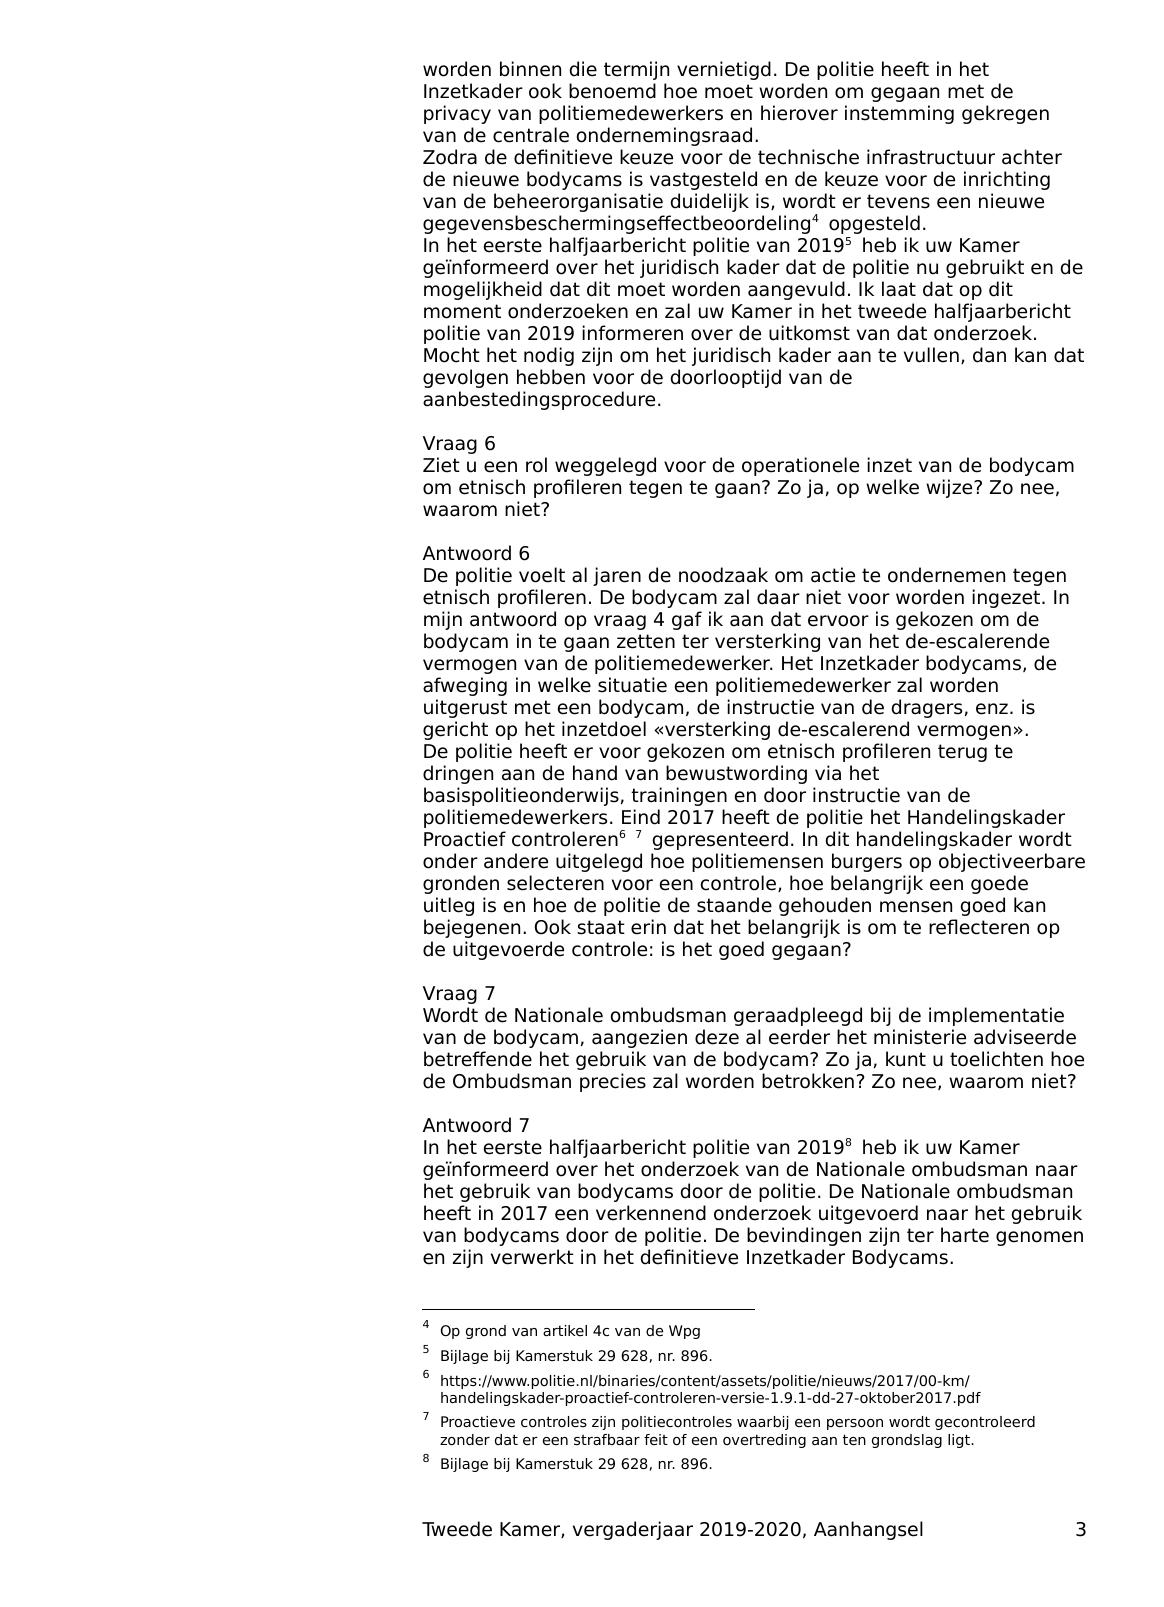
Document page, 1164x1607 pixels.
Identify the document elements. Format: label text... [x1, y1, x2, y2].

text Bijlage bij Kamerstuk 29 628, nr. 896. [422, 1343, 1087, 1366]
text In het eerste halfjaarbericht politie van 2019 heb ik uw Kamer geïnformeerd over het juridisch kader dat de politie nu gebruikt en de mogelijkheid dat dit moet worden aangevuld. Ik laat dat op dit moment onderzoeken en zal uw Kamer in het tweede halfjaarbericht politie van 2019 informeren over de uitkomst van dat onderzoek. Mocht het nodig zijn om het juridisch kader aan te vullen, dan kan dat gevolgen hebben voor de doorlooptijd van de aanbestedingsprocedure. [422, 235, 1087, 411]
text Bijlage bij Kamerstuk 29 628, nr. 896. [422, 1452, 1087, 1474]
text worden binnen die termijn vernietigd. De politie heeft in het Inzetkader ook benoemd hoe moet worden om gegaan met de privacy van politiemedewerkers en hierover instemming gekregen van de centrale ondernemingsraad. [422, 59, 1087, 147]
text Zodra de definitieve keuze voor de technische infrastructuur achter de nieuwe bodycams is vastgesteld en de keuze voor de inrichting van de beheerorganisatie duidelijk is, wordt er tevens een nieuwe gegevensbeschermingseffectbeoordeling opgesteld. [422, 147, 1087, 235]
text De politie heeft er voor gekozen om etnisch profileren terug te dringen aan de hand van bewustwording via het basispolitieonderwijs, trainingen en door instructie van de politiemedewerkers. Eind 2017 heeft de politie het Handelingskader Proactief controleren gepresenteerd. In dit handelingskader wordt onder andere uitgelegd hoe politiemensen burgers op objectiveerbare gronden selecteren voor een controle, hoe belangrijk een goede uitleg is en hoe de politie de staande gehouden mensen goed kan bejegenen. Ook staat erin dat het belangrijk is om te reflecteren op de uitgevoerde controle: is het goed gegaan? [422, 741, 1087, 961]
text https://www.politie.nl/binaries/content/assets/politie/nieuws/2017/00-km/handelingskader-proactief-controleren-versie-1.9.1-dd-27-oktober2017.pdf [422, 1368, 1087, 1407]
text Ziet u een rol weggelegd voor de operationele inzet van de bodycam om etnisch profileren tegen te gaan? Zo ja, op welke wijze? Zo nee, waarom niet? [422, 455, 1087, 521]
text Op grond van artikel 4c van de Wpg [422, 1318, 1087, 1341]
text Proactieve controles zijn politiecontroles waarbij een persoon wordt gecontroleerd zonder dat er een strafbaar feit of een overtreding aan ten grondslag ligt. [422, 1410, 1087, 1449]
text Vraag 6 [422, 433, 1087, 455]
text Antwoord 6 [422, 543, 1087, 565]
text Antwoord 7 [422, 1115, 1087, 1137]
text In het eerste halfjaarbericht politie van 2019 heb ik uw Kamer geïnformeerd over het onderzoek van de Nationale ombudsman naar het gebruik van bodycams door de politie. De Nationale ombudsman heeft in 2017 een verkennend onderzoek uitgevoerd naar het gebruik van bodycams door de politie. De bevindingen zijn ter harte genomen en zijn verwerkt in het definitieve Inzetkader Bodycams. [422, 1137, 1087, 1269]
text Vraag 7 [422, 983, 1087, 1005]
text De politie voelt al jaren de noodzaak om actie te ondernemen tegen etnisch profileren. De bodycam zal daar niet voor worden ingezet. In mijn antwoord op vraag 4 gaf ik aan dat ervoor is gekozen om de bodycam in te gaan zetten ter versterking van het de-escalerende vermogen van de politiemedewerker. Het Inzetkader bodycams, de afweging in welke situatie een politiemedewerker zal worden uitgerust met een bodycam, de instructie van de dragers, enz. is gericht op het inzetdoel «versterking de-escalerend vermogen». [422, 565, 1087, 741]
text Wordt de Nationale ombudsman geraadpleegd bij de implementatie van de bodycam, aangezien deze al eerder het ministerie adviseerde betreffende het gebruik van de bodycam? Zo ja, kunt u toelichten hoe de Ombudsman precies zal worden betrokken? Zo nee, waarom niet? [422, 1005, 1087, 1093]
